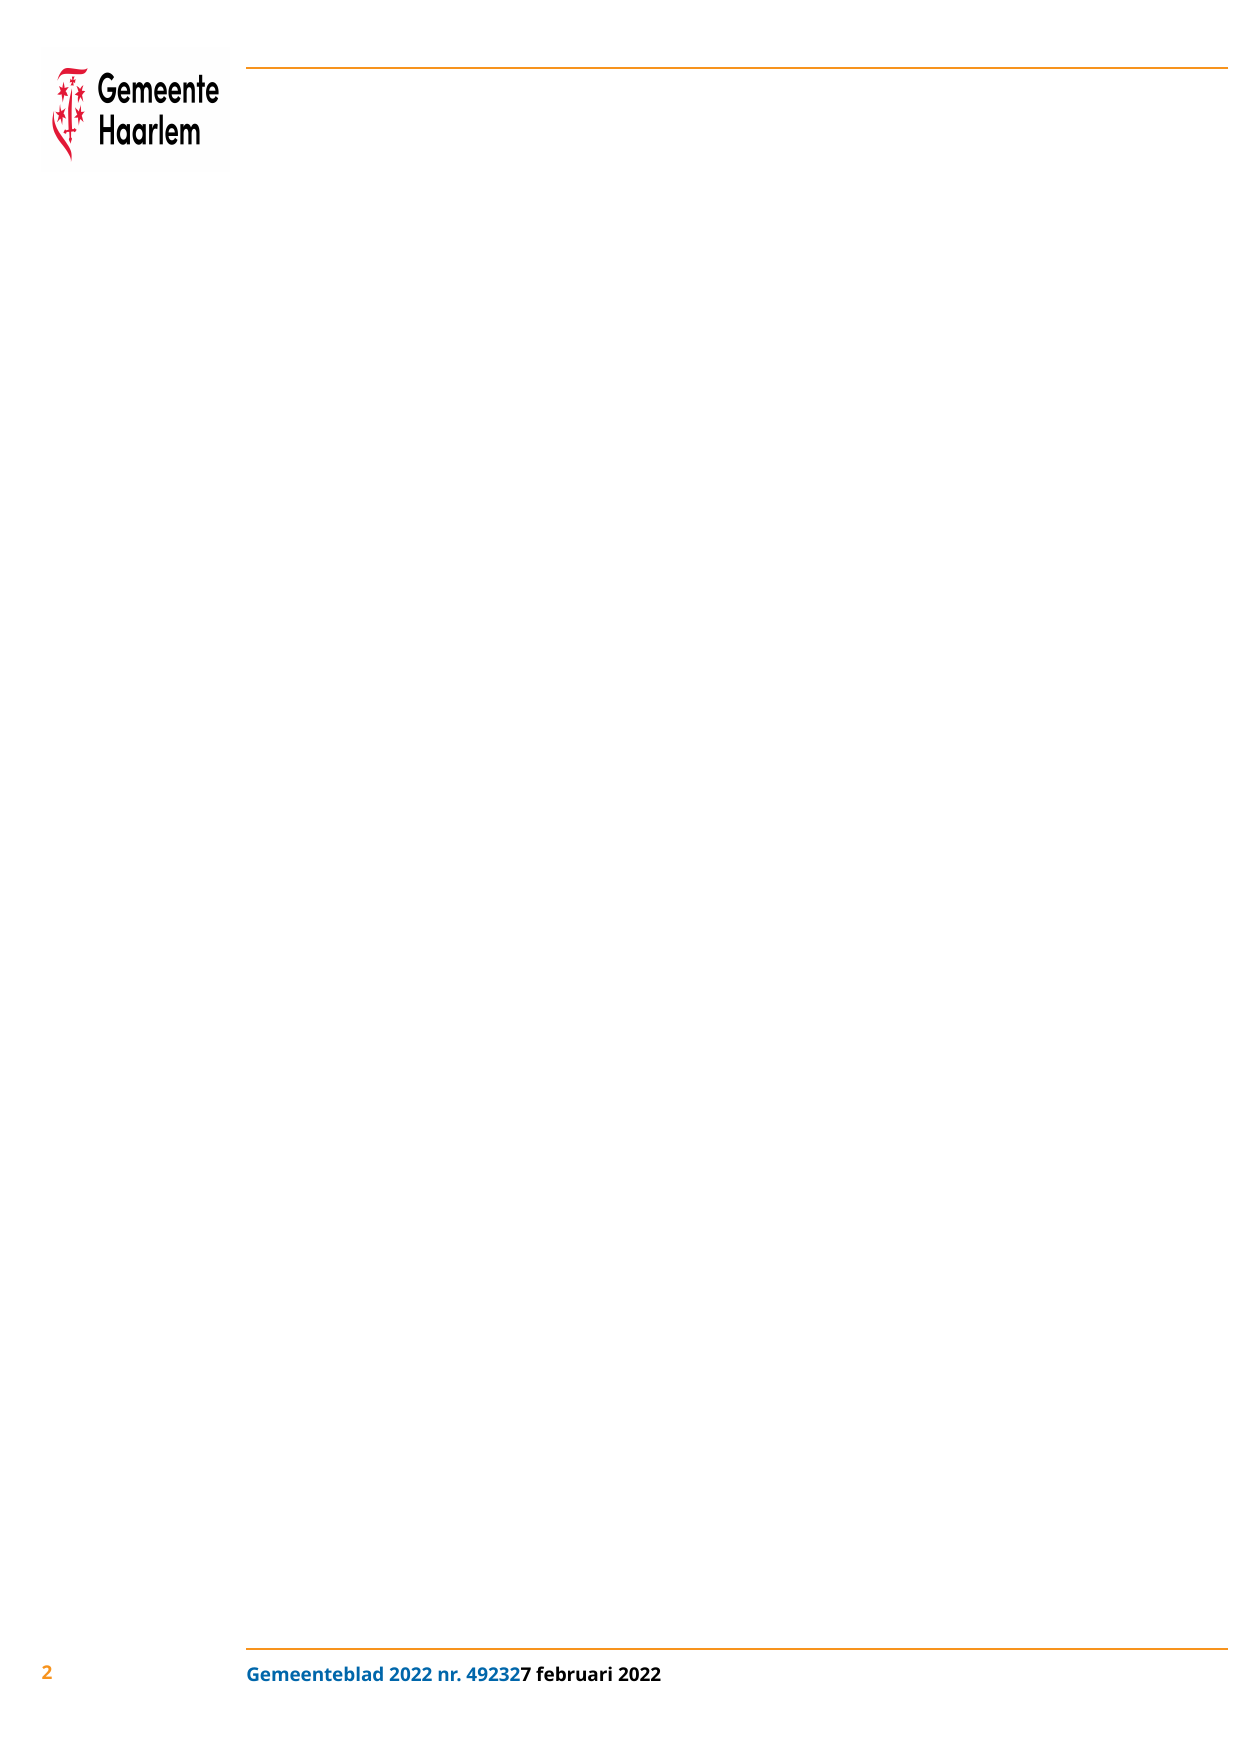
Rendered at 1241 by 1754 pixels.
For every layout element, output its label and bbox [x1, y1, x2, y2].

picture [41, 47, 231, 172]
